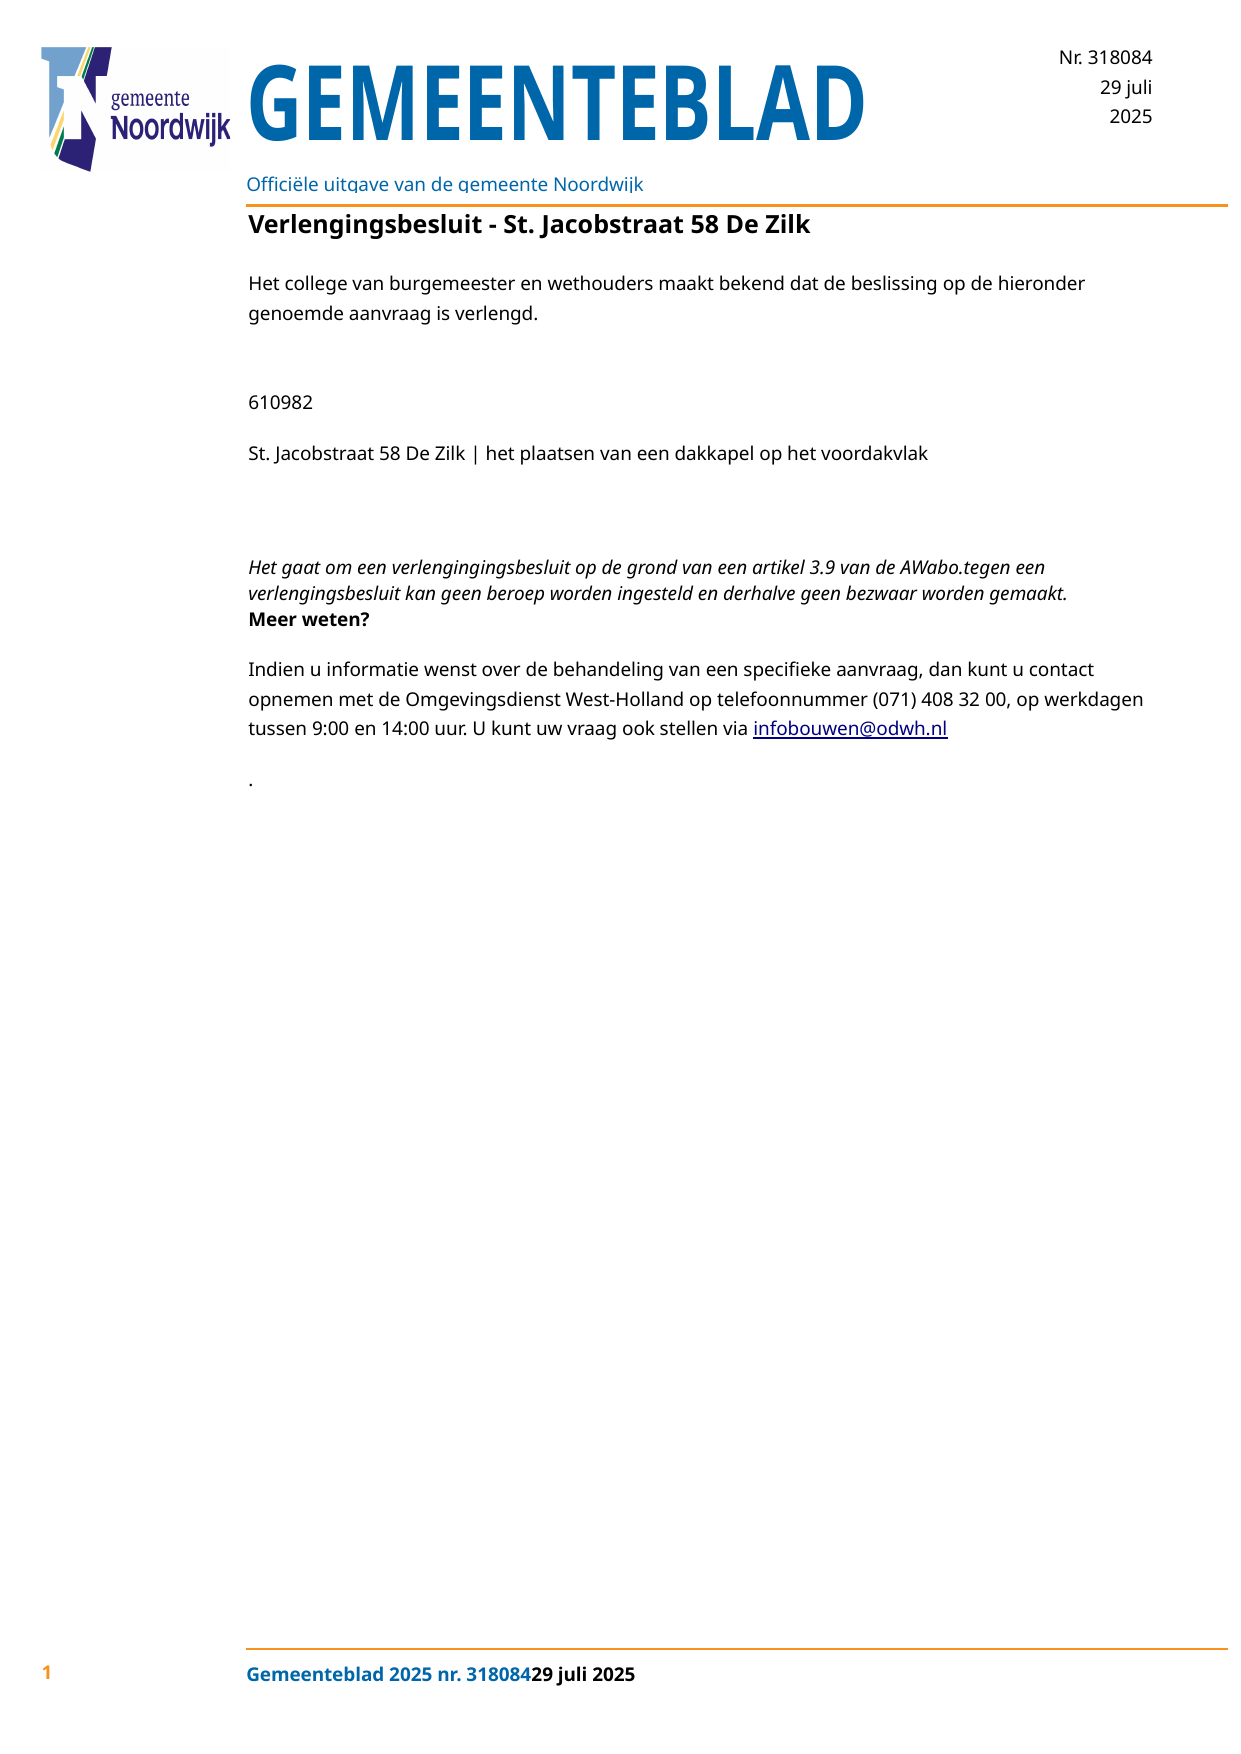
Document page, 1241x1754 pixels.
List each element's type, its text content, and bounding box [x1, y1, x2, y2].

text . [248, 766, 1152, 792]
text Het college van burgemeester en wethouders maakt bekend dat de beslissing op de hieronder genoemde aanvraag is verlengd. [248, 270, 1152, 326]
text Verlengingsbesluit - St. Jacobstraat 58 De Zilk [248, 207, 1152, 241]
picture [41, 47, 231, 172]
text Meer weten? [248, 606, 1152, 632]
text St. Jacobstraat 58 De Zilk | het plaatsen van een dakkapel op het voordakvlak [248, 440, 1152, 466]
text Indien u informatie wenst over de behandeling van een specifieke aanvraag, dan kunt u contact opnemen met de Omgevingsdienst West-Holland op telefoonnummer (071) 408 32 00, op werkdagen tussen 9:00 en 14:00 uur. U kunt uw vraag ook stellen via infobouwen@odwh.nl [248, 656, 1152, 741]
text Het gaat om een verlengingingsbesluit op de grond van een artikel 3.9 van de AWabo.tegen een verlengingsbesluit kan geen beroep worden ingesteld en derhalve geen bezwaar worden gemaakt. [248, 554, 1152, 606]
text 610982 [248, 389, 1152, 415]
